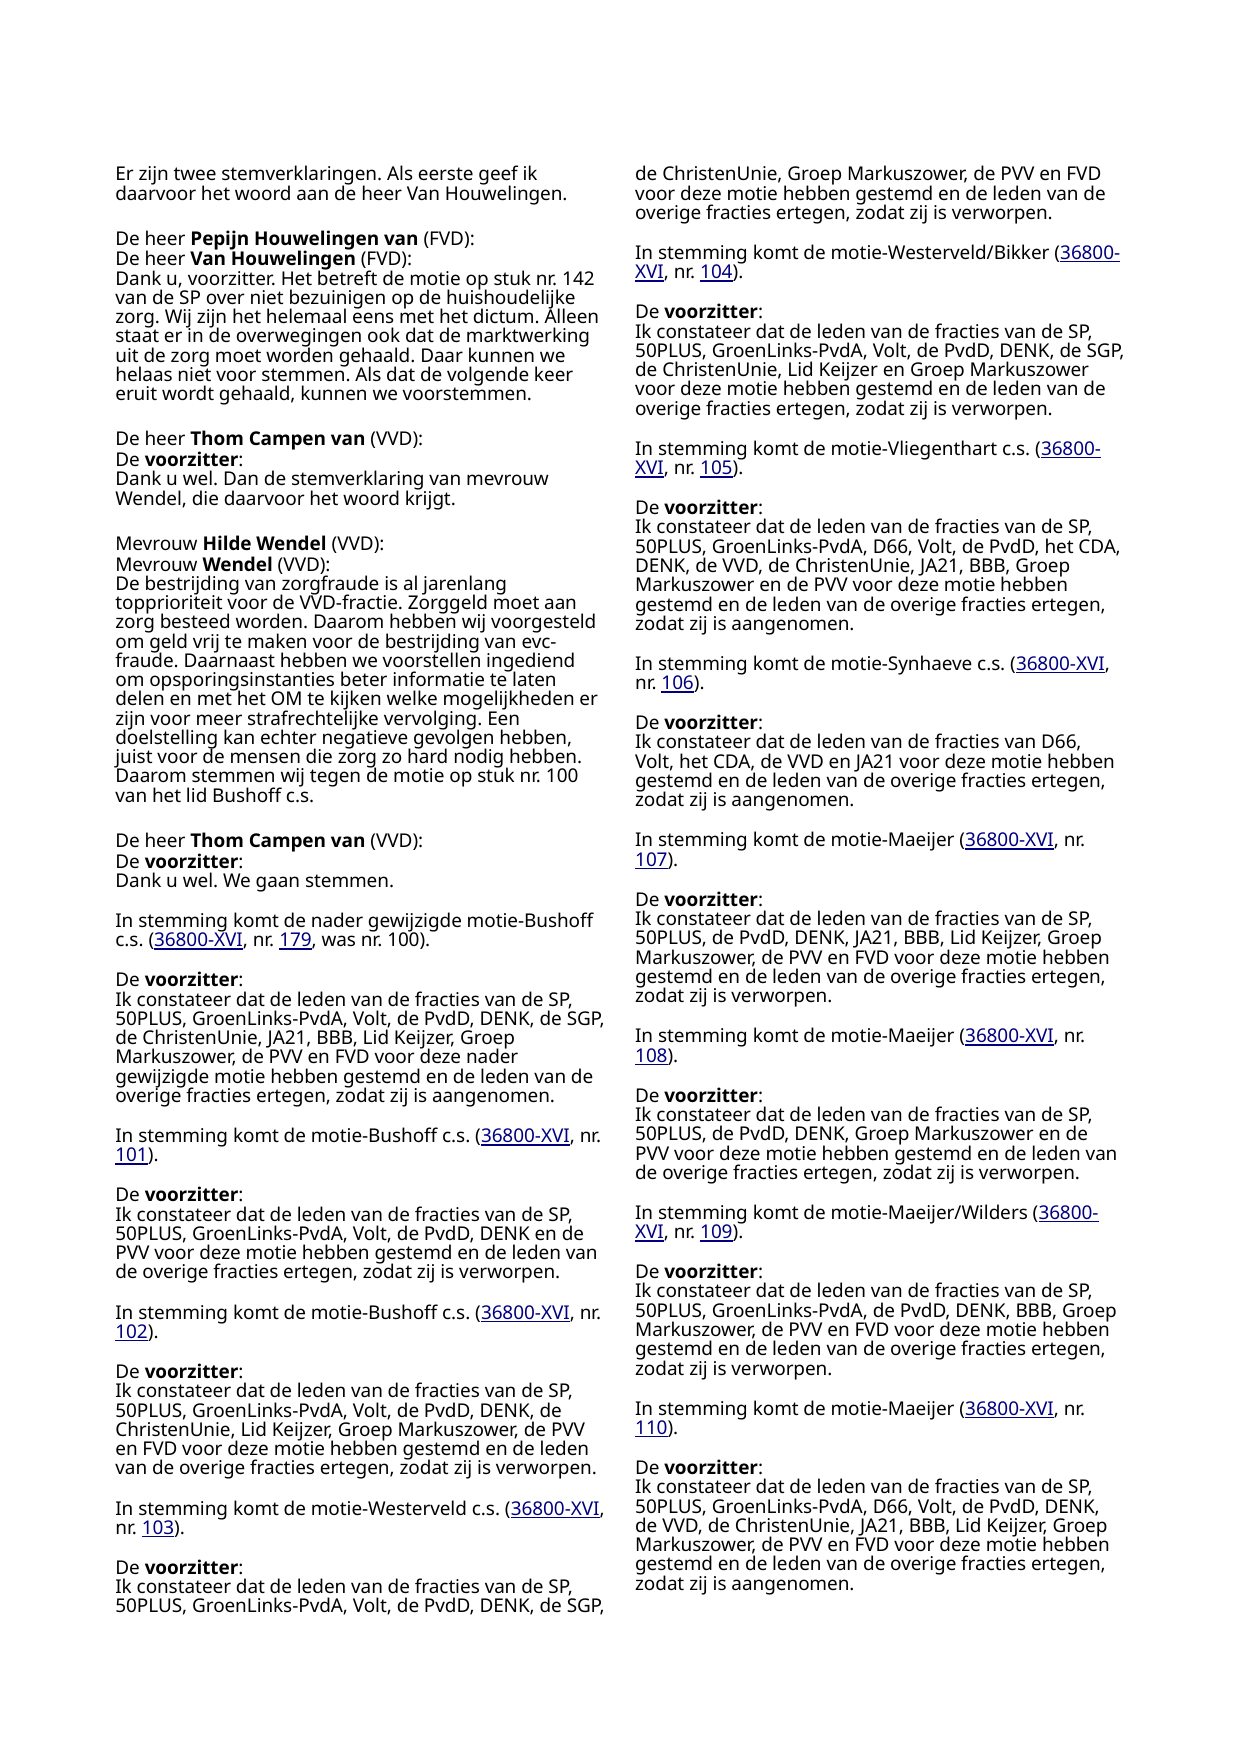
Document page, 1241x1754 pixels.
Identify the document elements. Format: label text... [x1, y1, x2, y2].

text In stemming komt de motie-Synhaeve c.s. (36800-XVI, nr. 106). [635, 655, 1125, 693]
text de ChristenUnie, Groep Markuszower, de PVV en FVD voor deze motie hebben gestemd en de leden van de overige fracties ertegen, zodat zij is verworpen. [635, 165, 1125, 223]
text Ik constateer dat de leden van de fracties van de SP, 50PLUS, GroenLinks-PvdA, D66, Volt, de PvdD, DENK, de VVD, de ChristenUnie, JA21, BBB, Lid Keijzer, Groep Markuszower, de PVV en FVD voor deze motie hebben gestemd en de leden van de overige fracties ertegen, zodat zij is aangenomen. [635, 1478, 1125, 1594]
text De bestrijding van zorgfraude is al jarenlang topprioriteit voor de VVD-fractie. Zorggeld moet aan zorg besteed worden. Daarom hebben wij voorgesteld om geld vrij te maken voor de bestrijding van evc-fraude. Daarnaast hebben we voorstellen ingediend om opsporingsinstanties beter informatie te laten delen en met het OM te kijken welke mogelijkheden er zijn voor meer strafrechtelijke vervolging. Een doelstelling kan echter negatieve gevolgen hebben, juist voor de mensen die zorg zo hard nodig hebben. Daarom stemmen wij tegen de motie op stuk nr. 100 van het lid Bushoff c.s. [115, 575, 605, 806]
text De voorzitter: [115, 1186, 605, 1206]
text De voorzitter: [635, 714, 1125, 733]
text Ik constateer dat de leden van de fracties van de SP, 50PLUS, de PvdD, DENK, JA21, BBB, Lid Keijzer, Groep Markuszower, de PVV en FVD voor deze motie hebben gestemd en de leden van de overige fracties ertegen, zodat zij is verworpen. [635, 910, 1125, 1006]
text In stemming komt de motie-Bushoff c.s. (36800-XVI, nr. 101). [115, 1127, 605, 1166]
text Ik constateer dat de leden van de fracties van de SP, 50PLUS, GroenLinks-PvdA, Volt, de PvdD, DENK, de ChristenUnie, Lid Keijzer, Groep Markuszower, de PVV en FVD voor deze motie hebben gestemd en de leden van de overige fracties ertegen, zodat zij is verworpen. [115, 1382, 605, 1479]
text De voorzitter: [635, 499, 1125, 518]
text Ik constateer dat de leden van de fracties van de SP, 50PLUS, GroenLinks-PvdA, Volt, de PvdD, DENK, de SGP, de ChristenUnie, Lid Keijzer en Groep Markuszower voor deze motie hebben gestemd en de leden van de overige fracties ertegen, zodat zij is verworpen. [635, 323, 1125, 419]
text De voorzitter: [635, 303, 1125, 323]
text De voorzitter: [115, 853, 605, 872]
text De voorzitter: [635, 1087, 1125, 1106]
text De heer Thom Campen van (VVD): [115, 827, 605, 853]
text In stemming komt de nader gewijzigde motie-Bushoff c.s. (36800-XVI, nr. 179, was nr. 100). [115, 912, 605, 951]
text De voorzitter: [635, 1459, 1125, 1478]
text In stemming komt de motie-Bushoff c.s. (36800-XVI, nr. 102). [115, 1304, 605, 1342]
text In stemming komt de motie-Westerveld/Bikker (36800-XVI, nr. 104). [635, 244, 1125, 282]
text Er zijn twee stemverklaringen. Als eerste geef ik daarvoor het woord aan de heer Van Houwelingen. [115, 165, 605, 204]
text Dank u wel. Dan de stemverklaring van mevrouw Wendel, die daarvoor het woord krijgt. [115, 470, 605, 509]
text Dank u, voorzitter. Het betreft de motie op stuk nr. 142 van de SP over niet bezuinigen op de huishoudelijke zorg. Wij zijn het helemaal eens met het dictum. Alleen staat er in de overwegingen ook dat de marktwerking uit de zorg moet worden gehaald. Daar kunnen we helaas niet voor stemmen. Als dat de volgende keer eruit wordt gehaald, kunnen we voorstemmen. [115, 270, 605, 404]
text De voorzitter: [115, 971, 605, 991]
text In stemming komt de motie-Maeijer/Wilders (36800-XVI, nr. 109). [635, 1204, 1125, 1242]
text De voorzitter: [115, 1363, 605, 1382]
text In stemming komt de motie-Vliegenthart c.s. (36800-XVI, nr. 105). [635, 440, 1125, 478]
text In stemming komt de motie-Westerveld c.s. (36800-XVI, nr. 103). [115, 1499, 605, 1538]
text Ik constateer dat de leden van de fracties van de SP, 50PLUS, GroenLinks-PvdA, Volt, de PvdD, DENK, de SGP, de ChristenUnie, JA21, BBB, Lid Keijzer, Groep Markuszower, de PVV en FVD voor deze nader gewijzigde motie hebben gestemd en de leden van de overige fracties ertegen, zodat zij is aangenomen. [115, 991, 605, 1106]
text De heer Thom Campen van (VVD): [115, 425, 605, 451]
text De voorzitter: [115, 451, 605, 470]
text Ik constateer dat de leden van de fracties van de SP, 50PLUS, GroenLinks-PvdA, D66, Volt, de PvdD, het CDA, DENK, de VVD, de ChristenUnie, JA21, BBB, Groep Markuszower en de PVV voor deze motie hebben gestemd en de leden van de overige fracties ertegen, zodat zij is aangenomen. [635, 518, 1125, 634]
text Ik constateer dat de leden van de fracties van de SP, 50PLUS, GroenLinks-PvdA, Volt, de PvdD, DENK, de SGP, [115, 1578, 605, 1617]
text Ik constateer dat de leden van de fracties van de SP, 50PLUS, de PvdD, DENK, Groep Markuszower en de PVV voor deze motie hebben gestemd en de leden van de overige fracties ertegen, zodat zij is verworpen. [635, 1106, 1125, 1183]
text De voorzitter: [635, 891, 1125, 910]
text In stemming komt de motie-Maeijer (36800-XVI, nr. 107). [635, 831, 1125, 870]
text In stemming komt de motie-Maeijer (36800-XVI, nr. 108). [635, 1027, 1125, 1066]
text Mevrouw Wendel (VVD): [115, 556, 605, 575]
text In stemming komt de motie-Maeijer (36800-XVI, nr. 110). [635, 1400, 1125, 1438]
text Dank u wel. We gaan stemmen. [115, 872, 605, 891]
text De voorzitter: [115, 1559, 605, 1578]
text De voorzitter: [635, 1263, 1125, 1282]
text Mevrouw Hilde Wendel (VVD): [115, 530, 605, 556]
text De heer Pepijn Houwelingen van (FVD): [115, 225, 605, 250]
text Ik constateer dat de leden van de fracties van de SP, 50PLUS, GroenLinks-PvdA, Volt, de PvdD, DENK en de PVV voor deze motie hebben gestemd en de leden van de overige fracties ertegen, zodat zij is verworpen. [115, 1206, 605, 1283]
text De heer Van Houwelingen (FVD): [115, 250, 605, 270]
text Ik constateer dat de leden van de fracties van D66, Volt, het CDA, de VVD en JA21 voor deze motie hebben gestemd en de leden van de overige fracties ertegen, zodat zij is aangenomen. [635, 733, 1125, 811]
text Ik constateer dat de leden van de fracties van de SP, 50PLUS, GroenLinks-PvdA, de PvdD, DENK, BBB, Groep Markuszower, de PVV en FVD voor deze motie hebben gestemd en de leden van de overige fracties ertegen, zodat zij is verworpen. [635, 1282, 1125, 1379]
